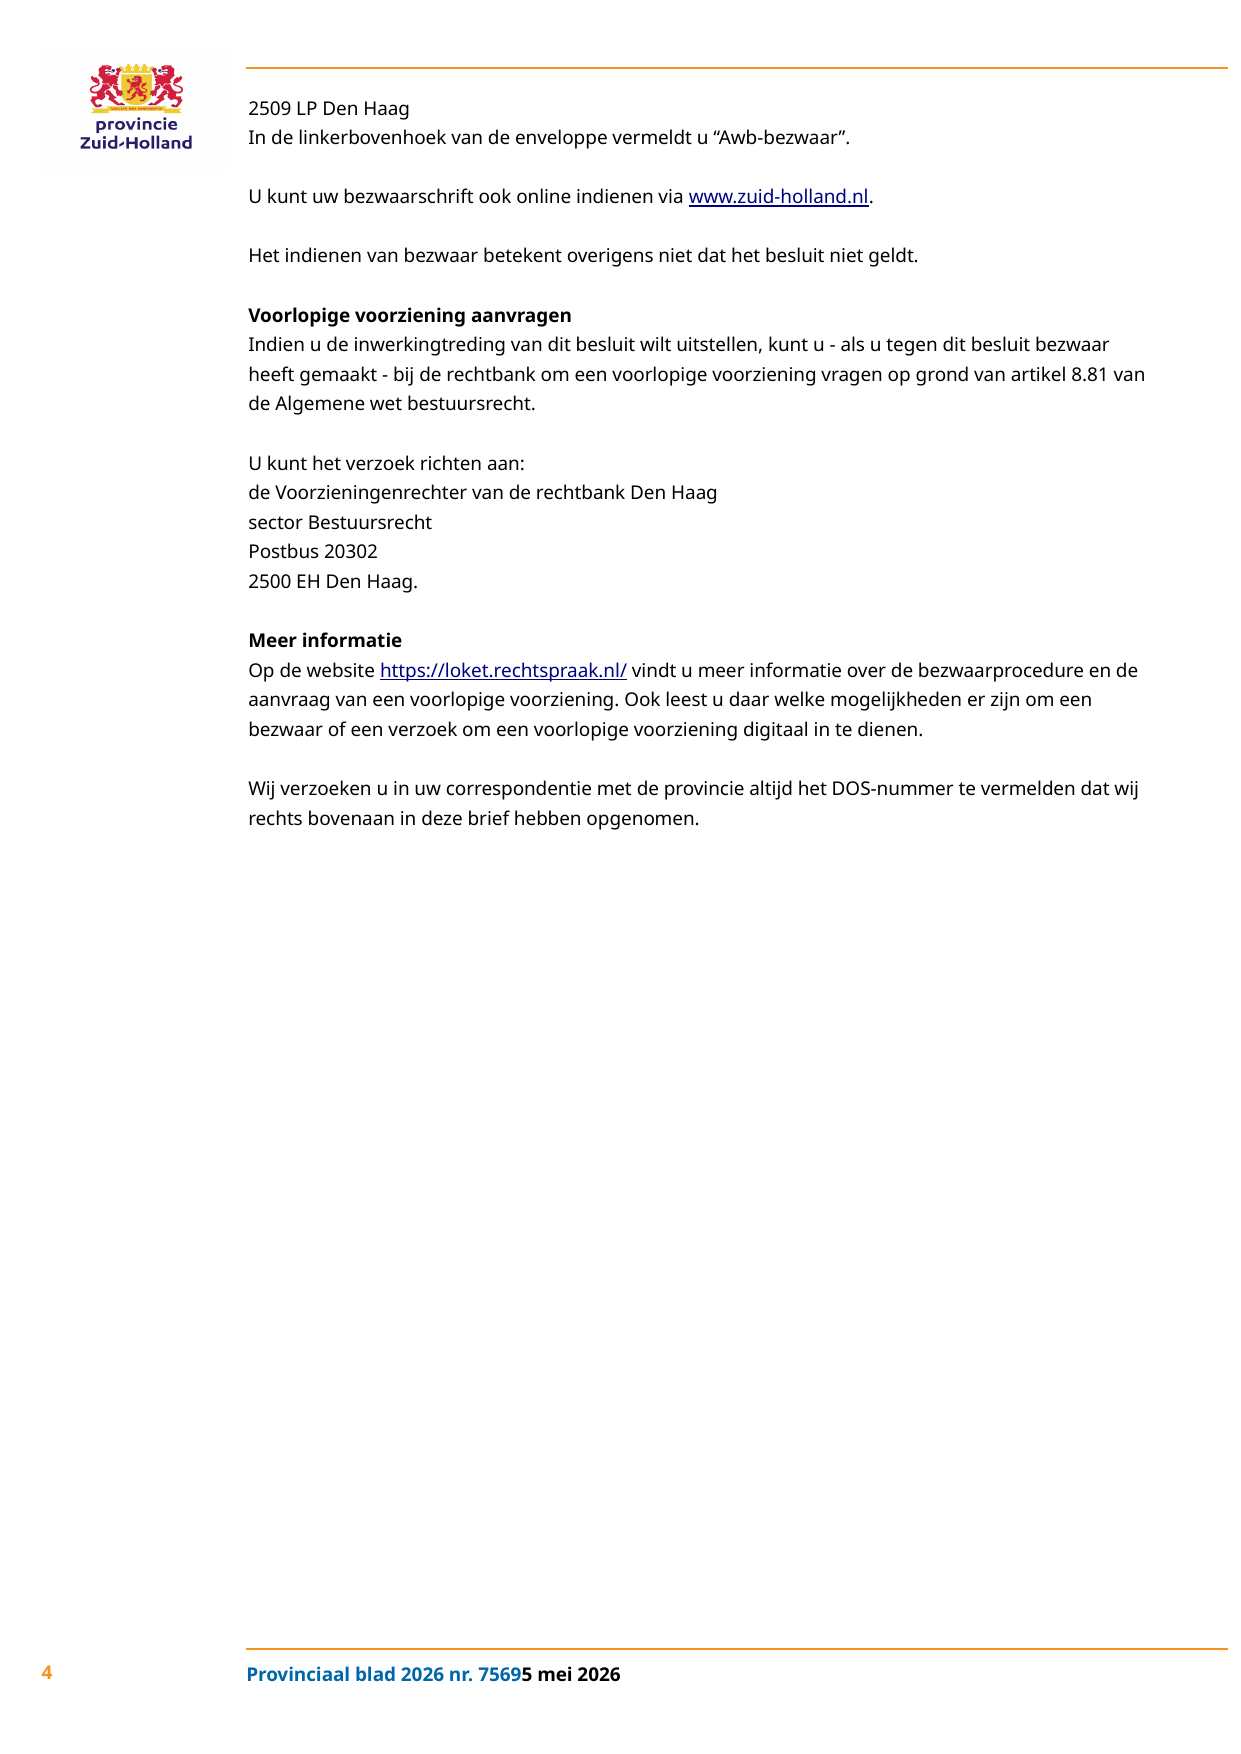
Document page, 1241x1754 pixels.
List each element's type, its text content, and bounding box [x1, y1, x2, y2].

text Wij verzoeken u in uw correspondentie met de provincie altijd het DOS-nummer te vermelden dat wij rechts bovenaan in deze brief hebben opgenomen. [248, 775, 1152, 831]
text Voorlopige voorziening aanvragen [248, 302, 1152, 328]
text Het indienen van bezwaar betekent overigens niet dat het besluit niet geldt. [248, 243, 1152, 268]
text 2509 LP Den Haag [248, 95, 1152, 121]
text U kunt het verzoek richten aan: [248, 450, 1152, 476]
text Op de website https://loket.rechtspraak.nl/ vindt u meer informatie over de bezwaarprocedure en de aanvraag van een voorlopige voorziening. Ook leest u daar welke mogelijkheden er zijn om een bezwaar of een verzoek om een voorlopige voorziening digitaal in te dienen. [248, 657, 1152, 742]
text Indien u de inwerkingtreding van dit besluit wilt uitstellen, kunt u - als u tegen dit besluit bezwaar heeft gemaakt - bij de rechtbank om een voorlopige voorziening vragen op grond van artikel 8.81 van de Algemene wet bestuursrecht. [248, 331, 1152, 416]
picture [41, 47, 231, 172]
text 2500 EH Den Haag. [248, 568, 1152, 594]
text Meer informatie [248, 627, 1152, 653]
text sector Bestuursrecht [248, 509, 1152, 535]
text In de linkerbovenhoek van de enveloppe vermeldt u “Awb-bezwaar”. [248, 124, 1152, 150]
text U kunt uw bezwaarschrift ook online indienen via www.zuid-holland.nl. [248, 183, 1152, 209]
text Postbus 20302 [248, 538, 1152, 564]
text de Voorzieningenrechter van de rechtbank Den Haag [248, 479, 1152, 505]
